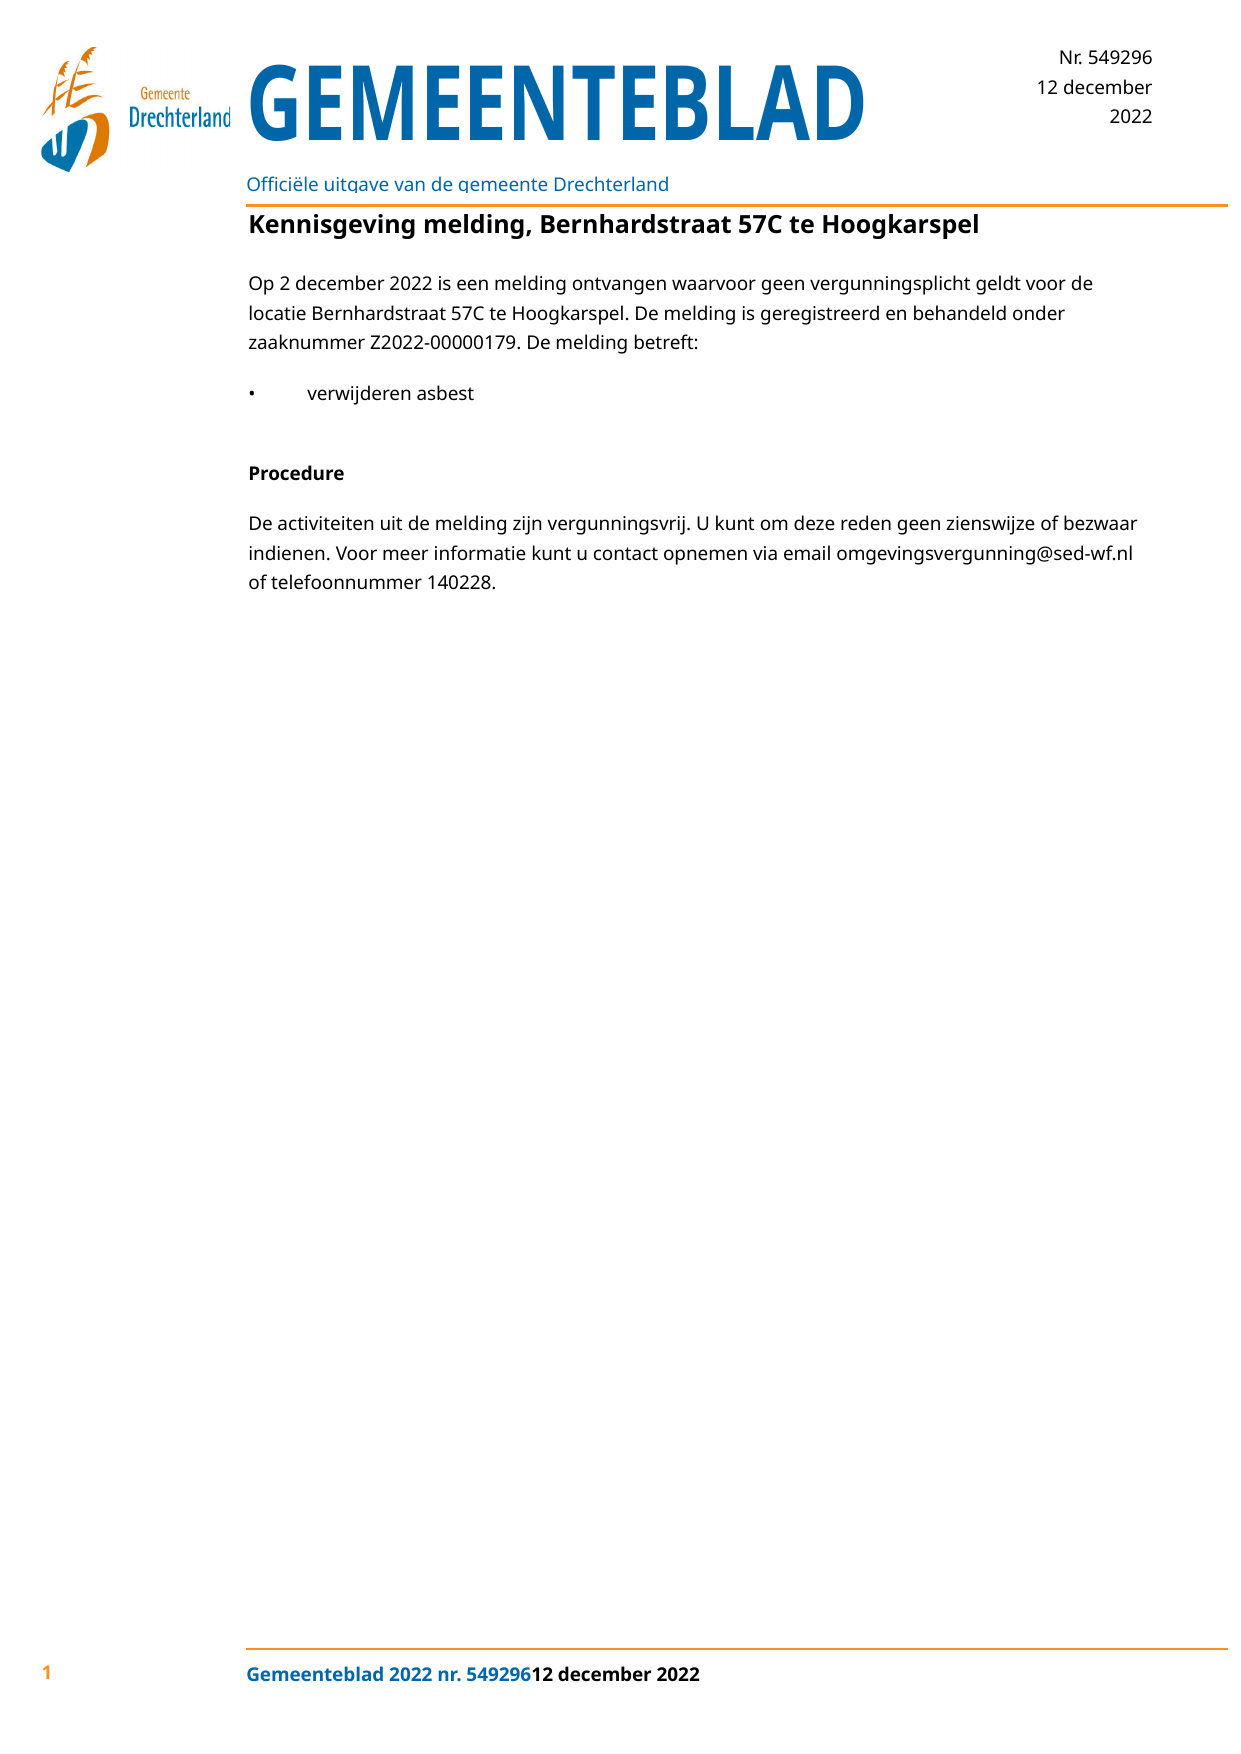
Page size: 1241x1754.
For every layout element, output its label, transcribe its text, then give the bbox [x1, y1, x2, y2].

picture [41, 47, 231, 172]
text De activiteiten uit de melding zijn vergunningsvrij. U kunt om deze reden geen zienswijze of bezwaar indienen. Voor meer informatie kunt u contact opnemen via email omgevingsvergunning@sed-wf.nl of telefoonnummer 140228. [248, 510, 1152, 595]
list verwijderen asbest [248, 380, 1152, 406]
text Op 2 december 2022 is een melding ontvangen waarvoor geen vergunningsplicht geldt voor de locatie Bernhardstraat 57C te Hoogkarspel. De melding is geregistreerd en behandeld onder zaaknummer Z2022-00000179. De melding betreft: [248, 270, 1152, 355]
picture [41, 158, 64, 172]
picture [226, 115, 231, 124]
text Procedure [248, 460, 1152, 486]
text Kennisgeving melding, Bernhardstraat 57C te Hoogkarspel [248, 207, 1152, 241]
